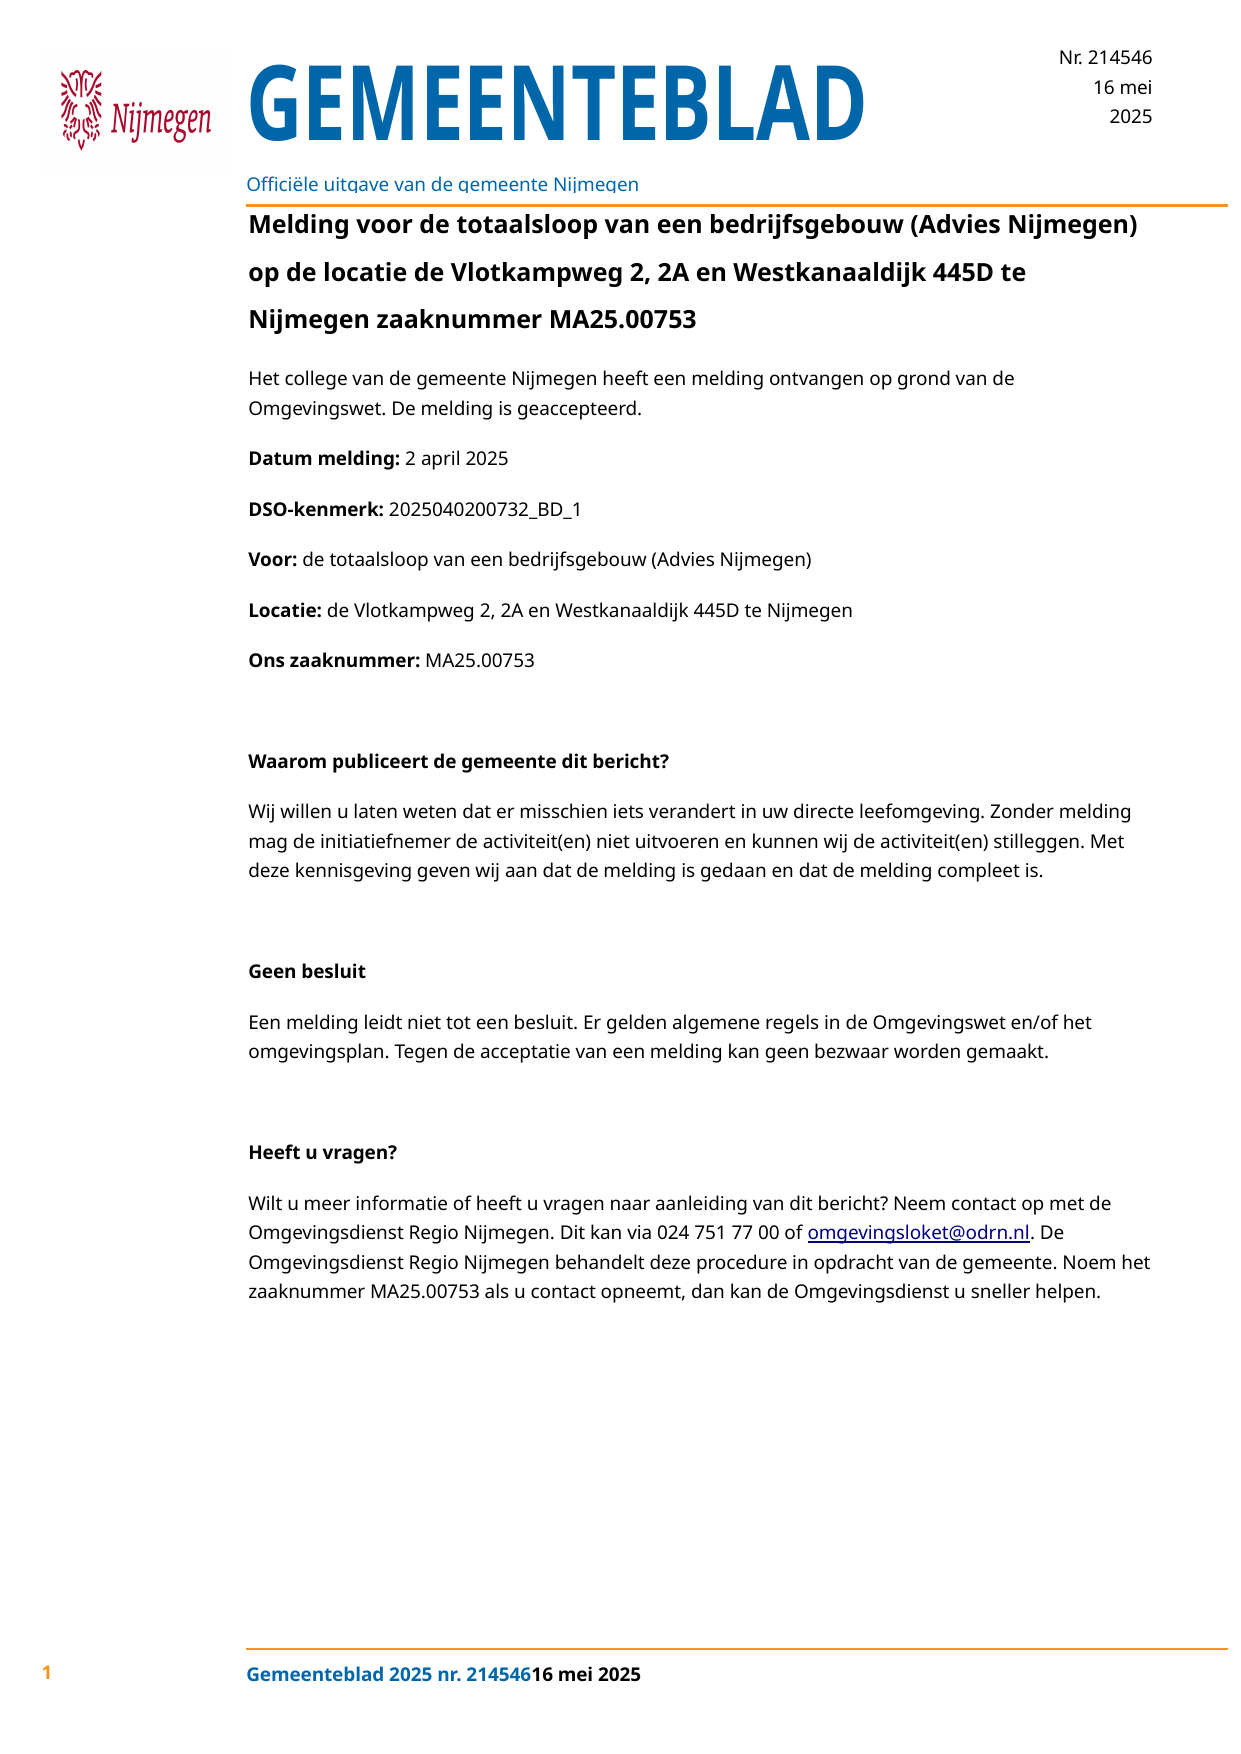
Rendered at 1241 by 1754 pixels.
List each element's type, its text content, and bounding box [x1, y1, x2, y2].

text DSO-kenmerk: 2025040200732_BD_1 [248, 496, 1152, 522]
text Melding voor de totaalsloop van een bedrijfsgebouw (Advies Nijmegen) op de locatie de Vlotkampweg 2, 2A en Westkanaaldijk 445D te Nijmegen zaaknummer MA25.00753 [248, 207, 1152, 336]
text Locatie: de Vlotkampweg 2, 2A en Westkanaaldijk 445D te Nijmegen [248, 597, 1152, 622]
text Wij willen u laten weten dat er misschien iets verandert in uw directe leefomgeving. Zonder melding mag de initiatiefnemer de activiteit(en) niet uitvoeren en kunnen wij de activiteit(en) stilleggen. Met deze kennisgeving geven wij aan dat de melding is gedaan en dat de melding compleet is. [248, 798, 1152, 883]
picture [41, 47, 231, 172]
text Wilt u meer informatie of heeft u vragen naar aanleiding van dit bericht? Neem contact op met de Omgevingsdienst Regio Nijmegen. Dit kan via 024 751 77 00 of omgevingsloket@odrn.nl. De Omgevingsdienst Regio Nijmegen behandelt deze procedure in opdracht van de gemeente. Noem het zaaknummer MA25.00753 als u contact opneemt, dan kan de Omgevingsdienst u sneller helpen. [248, 1190, 1152, 1304]
text Voor: de totaalsloop van een bedrijfsgebouw (Advies Nijmegen) [248, 546, 1152, 572]
text Een melding leidt niet tot een besluit. Er gelden algemene regels in de Omgevingswet en/of het omgevingsplan. Tegen de acceptatie van een melding kan geen bezwaar worden gemaakt. [248, 1009, 1152, 1064]
text Datum melding: 2 april 2025 [248, 446, 1152, 471]
text Heeft u vragen? [248, 1139, 1152, 1165]
text Het college van de gemeente Nijmegen heeft een melding ontvangen op grond van de Omgevingswet. De melding is geaccepteerd. [248, 366, 1152, 421]
text Ons zaaknummer: MA25.00753 [248, 647, 1152, 673]
text Waarom publiceert de gemeente dit bericht? [248, 748, 1152, 774]
text Geen besluit [248, 958, 1152, 984]
